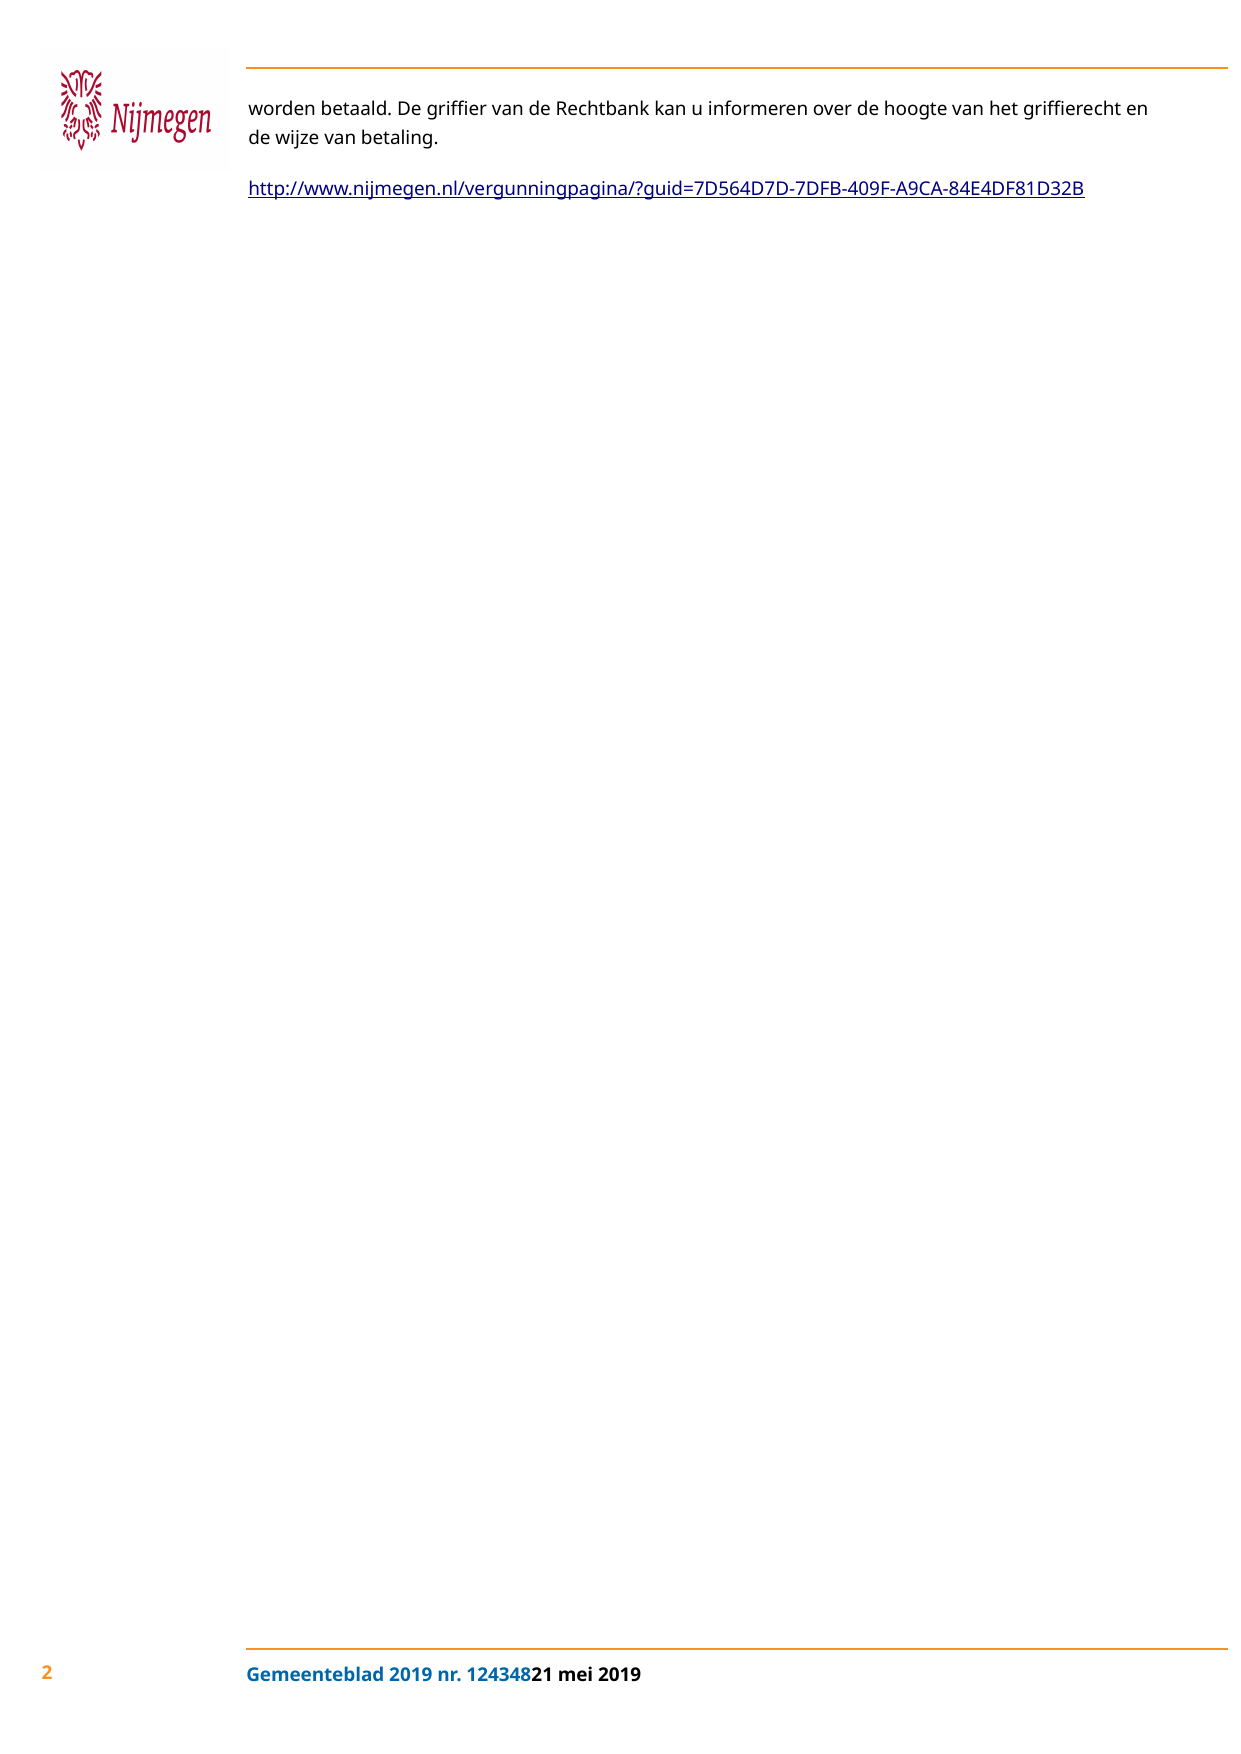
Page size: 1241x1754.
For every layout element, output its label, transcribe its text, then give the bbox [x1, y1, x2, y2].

picture [41, 47, 231, 172]
text http://www.nijmegen.nl/vergunningpagina/?guid=7D564D7D-7DFB-409F-A9CA-84E4DF81D32B [248, 175, 1152, 201]
text worden betaald. De griffier van de Rechtbank kan u informeren over de hoogte van het griffierecht en de wijze van betaling. [248, 95, 1152, 150]
